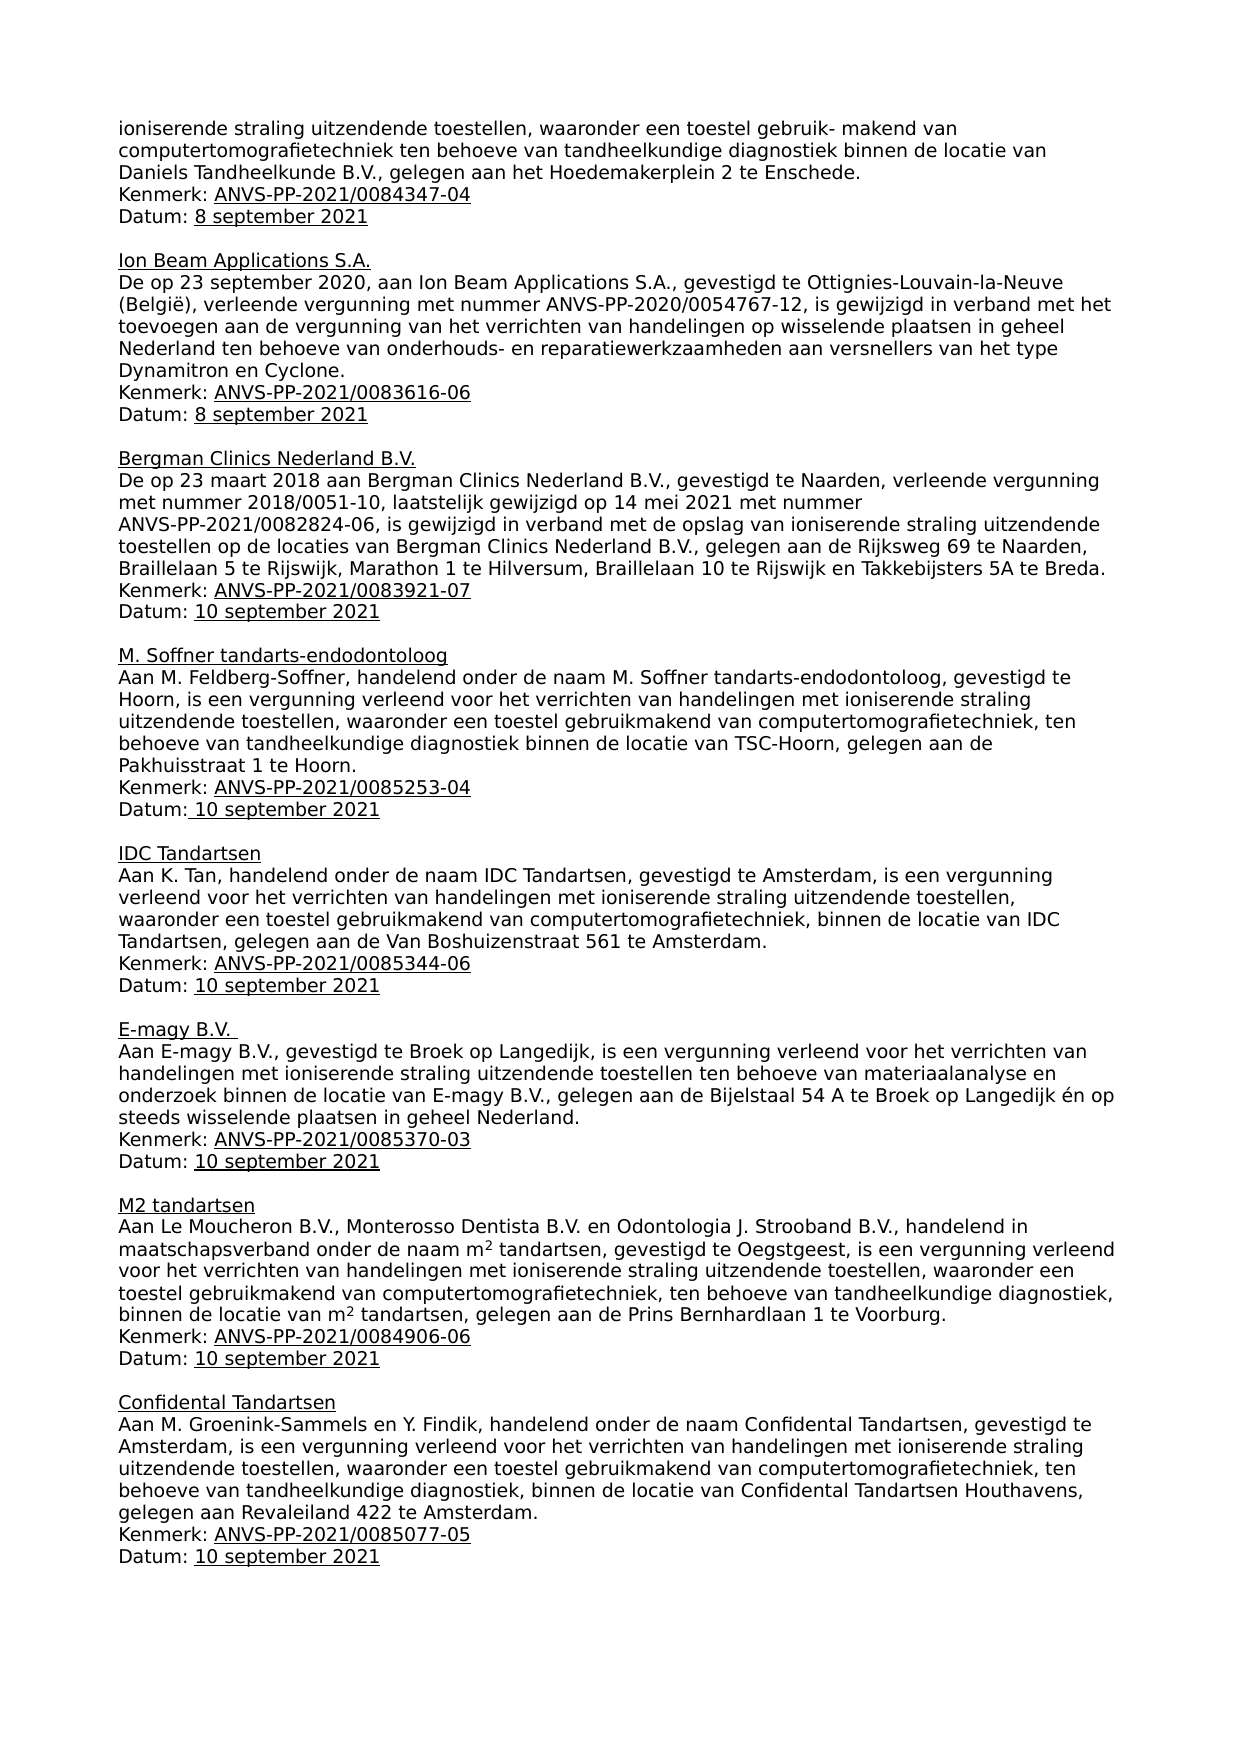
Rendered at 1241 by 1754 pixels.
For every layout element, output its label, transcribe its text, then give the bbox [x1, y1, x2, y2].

text Ion Beam Applications S.A. [118, 250, 1122, 272]
text Kenmerk: ANVS-PP-2021/0083921-07 [118, 579, 1122, 601]
text Aan M. Feldberg-Soffner, handelend onder de naam M. Soffner tandarts-endodontoloog, gevestigd te Hoorn, is een vergunning verleend voor het verrichten van handelingen met ioniserende straling uitzendende toestellen, waaronder een toestel gebruikmakend van computertomografietechniek, ten behoeve van tandheelkundige diagnostiek binnen de locatie van TSC-Hoorn, gelegen aan de Pakhuisstraat 1 te Hoorn. [118, 667, 1122, 777]
text De op 23 september 2020, aan Ion Beam Applications S.A., gevestigd te Ottignies-Louvain-la-Neuve (België), verleende vergunning met nummer ANVS-PP-2020/0054767-12, is gewijzigd in verband met het toevoegen aan de vergunning van het verrichten van handelingen op wisselende plaatsen in geheel Nederland ten behoeve van onderhouds- en reparatiewerkzaamheden aan versnellers van het type Dynamitron en Cyclone. [118, 272, 1122, 382]
text Kenmerk: ANVS-PP-2021/0085344-06 [118, 953, 1122, 975]
text IDC Tandartsen [118, 843, 1122, 865]
text Confidental Tandartsen [118, 1392, 1122, 1414]
text Aan K. Tan, handelend onder de naam IDC Tandartsen, gevestigd te Amsterdam, is een vergunning verleend voor het verrichten van handelingen met ioniserende straling uitzendende toestellen, waaronder een toestel gebruikmakend van computertomografietechniek, binnen de locatie van IDC Tandartsen, gelegen aan de Van Boshuizenstraat 561 te Amsterdam. [118, 865, 1122, 953]
text E-magy B.V. [118, 1019, 1122, 1041]
text ioniserende straling uitzendende toestellen, waaronder een toestel gebruik- makend van computertomografietechniek ten behoeve van tandheelkundige diagnostiek binnen de locatie van Daniels Tandheelkunde B.V., gelegen aan het Hoedemakerplein 2 te Enschede. [118, 118, 1122, 184]
text Aan E-magy B.V., gevestigd te Broek op Langedijk, is een vergunning verleend voor het verrichten van handelingen met ioniserende straling uitzendende toestellen ten behoeve van materiaalanalyse en onderzoek binnen de locatie van E-magy B.V., gelegen aan de Bijelstaal 54 A te Broek op Langedijk én op steeds wisselende plaatsen in geheel Nederland. [118, 1041, 1122, 1129]
text Kenmerk: ANVS-PP-2021/0083616-06 [118, 382, 1122, 404]
text Bergman Clinics Nederland B.V. [118, 448, 1122, 469]
text ANVS-PP-2021/0082824-06, is gewijzigd in verband met de opslag van ioniserende straling uitzendende toestellen op de locaties van Bergman Clinics Nederland B.V., gelegen aan de Rijksweg 69 te Naarden, Braillelaan 5 te Rijswijk, Marathon 1 te Hilversum, Braillelaan 10 te Rijswijk en Takkebijsters 5A te Breda. [118, 513, 1122, 579]
text Kenmerk: ANVS-PP-2021/0085077-05 [118, 1524, 1122, 1546]
text Datum: 10 september 2021 [118, 1348, 1122, 1370]
text M. Soffner tandarts-endodontoloog [118, 645, 1122, 667]
text Kenmerk: ANVS-PP-2021/0084347-04 [118, 184, 1122, 206]
text Datum: 8 september 2021 [118, 206, 1122, 228]
text Datum: 10 september 2021 [118, 601, 1122, 623]
text Datum: 10 september 2021 [118, 799, 1122, 821]
text Datum: 10 september 2021 [118, 975, 1122, 997]
text Kenmerk: ANVS-PP-2021/0085253-04 [118, 777, 1122, 799]
text Aan M. Groenink-Sammels en Y. Findik, handelend onder de naam Confidental Tandartsen, gevestigd te Amsterdam, is een vergunning verleend voor het verrichten van handelingen met ioniserende straling uitzendende toestellen, waaronder een toestel gebruikmakend van computertomografietechniek, ten behoeve van tandheelkundige diagnostiek, binnen de locatie van Confidental Tandartsen Houthavens, gelegen aan Revaleiland 422 te Amsterdam. [118, 1414, 1122, 1524]
text De op 23 maart 2018 aan Bergman Clinics Nederland B.V., gevestigd te Naarden, verleende vergunning met nummer 2018/0051-10, laatstelijk gewijzigd op 14 mei 2021 met nummer [118, 469, 1122, 513]
text Kenmerk: ANVS-PP-2021/0084906-06 [118, 1326, 1122, 1348]
text Datum: 10 september 2021 [118, 1151, 1122, 1173]
text Kenmerk: ANVS-PP-2021/0085370-03 [118, 1129, 1122, 1151]
text M2 tandartsen [118, 1194, 1122, 1216]
text Aan Le Moucheron B.V., Monterosso Dentista B.V. en Odontologia J. Strooband B.V., handelend in maatschapsverband onder de naam m2 tandartsen, gevestigd te Oegstgeest, is een vergunning verleend voor het verrichten van handelingen met ioniserende straling uitzendende toestellen, waaronder een toestel gebruikmakend van computertomografietechniek, ten behoeve van tandheelkundige diagnostiek, binnen de locatie van m2 tandartsen, gelegen aan de Prins Bernhardlaan 1 te Voorburg. [118, 1216, 1122, 1326]
text Datum: 10 september 2021 [118, 1546, 1122, 1568]
text Datum: 8 september 2021 [118, 404, 1122, 426]
